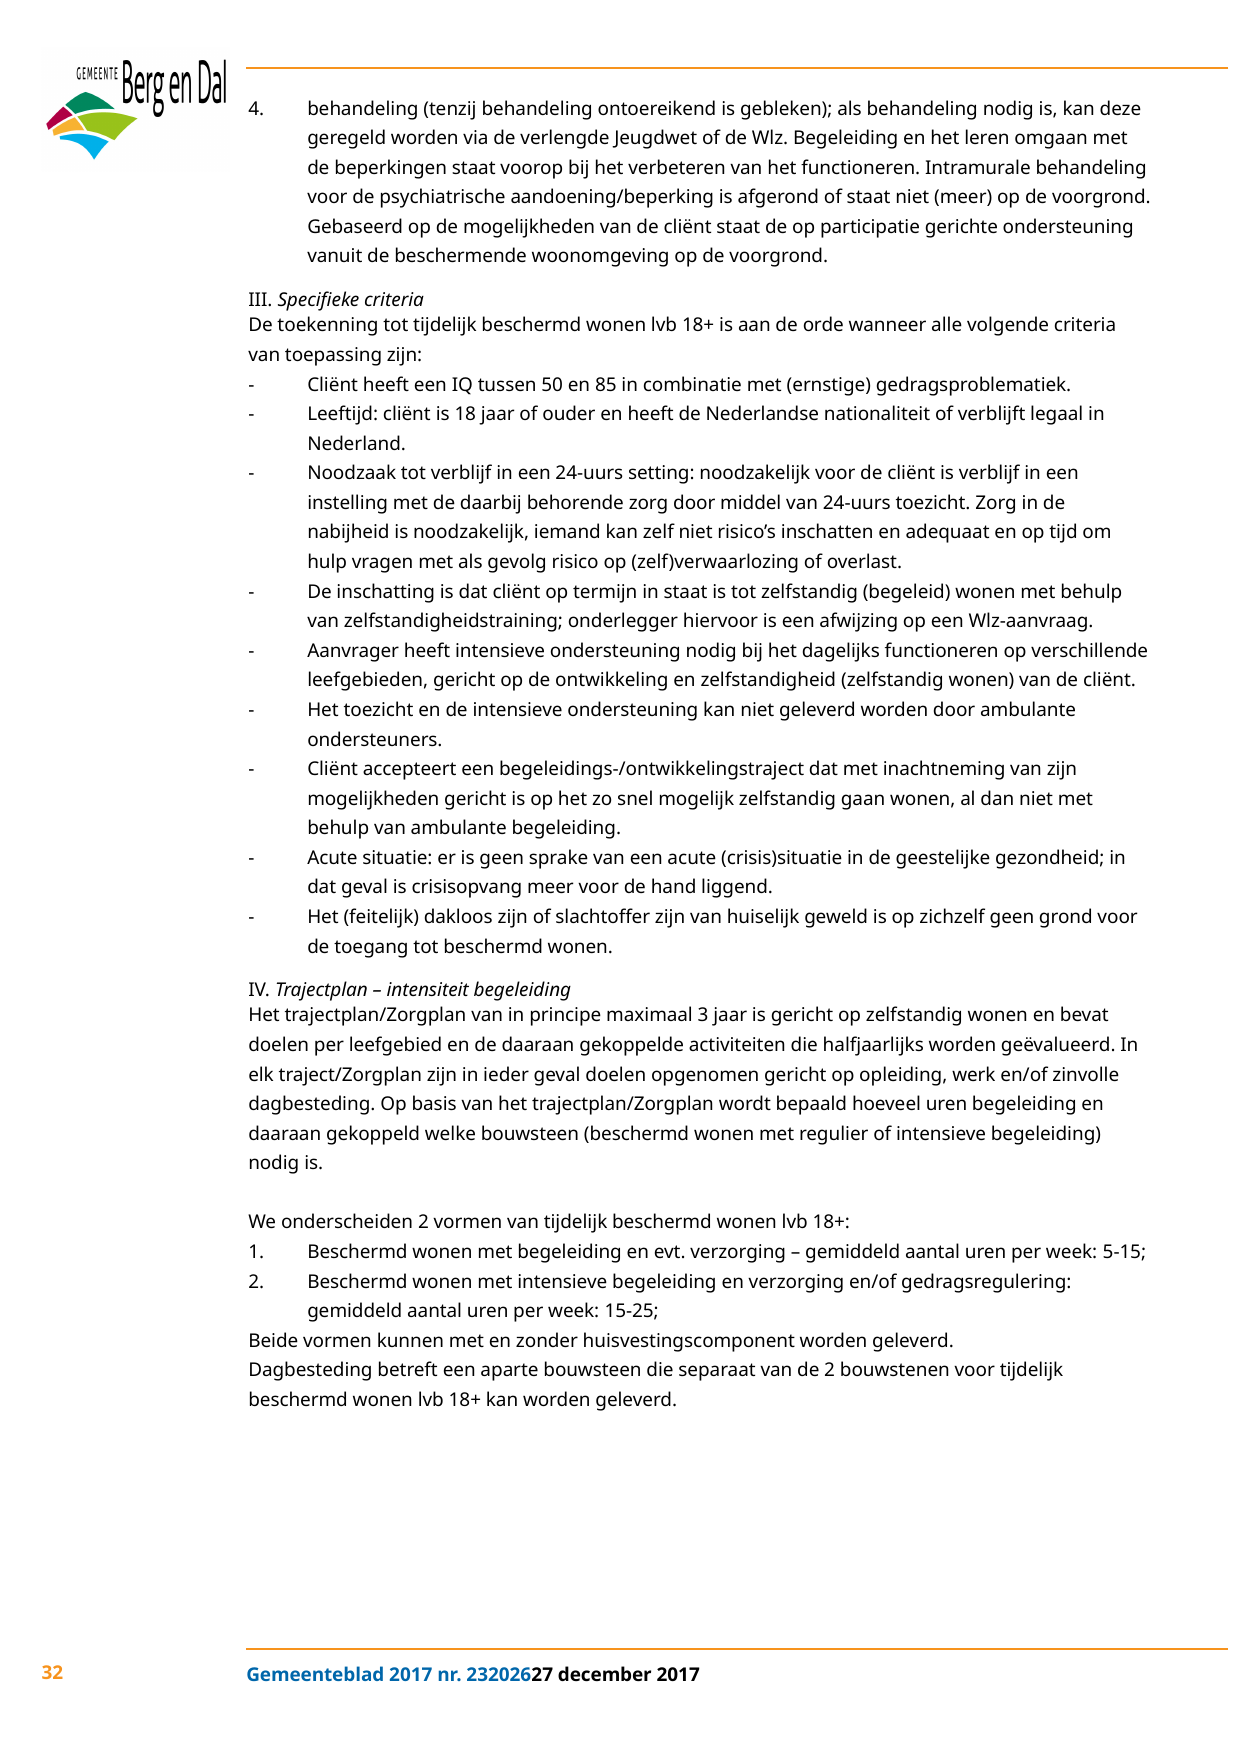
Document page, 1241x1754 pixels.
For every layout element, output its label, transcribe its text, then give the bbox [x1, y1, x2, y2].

list Het (feitelijk) dakloos zijn of slachtoffer zijn van huiselijk geweld is op zichzelf geen grond voor de toegang tot beschermd wonen. [248, 903, 1152, 958]
list Beschermd wonen met intensieve begeleiding en verzorging en/of gedragsregulering: gemiddeld aantal uren per week: 15-25; [248, 1268, 1152, 1323]
list Acute situatie: er is geen sprake van een acute (crisis)situatie in de geestelijke gezondheid; in dat geval is crisisopvang meer voor de hand liggend. [248, 844, 1152, 899]
text IV. Trajectplan – intensiteit begeleiding [248, 976, 1152, 1002]
text We onderscheiden 2 vormen van tijdelijk beschermd wonen lvb 18+: [248, 1209, 1152, 1234]
text De toekenning tot tijdelijk beschermd wonen lvb 18+ is aan de orde wanneer alle volgende criteria van toepassing zijn: [248, 312, 1152, 367]
list Beschermd wonen met begeleiding en evt. verzorging – gemiddeld aantal uren per week: 5-15; [248, 1238, 1152, 1264]
list Noodzaak tot verblijf in een 24-uurs setting: noodzakelijk voor de cliënt is verblijf in een instelling met de daarbij behorende zorg door middel van 24-uurs toezicht. Zorg in de nabijheid is noodzakelijk, iemand kan zelf niet risico’s inschatten en adequaat en op tijd om hulp vragen met als gevolg risico op (zelf)verwaarlozing of overlast. [248, 459, 1152, 574]
list Aanvrager heeft intensieve ondersteuning nodig bij het dagelijks functioneren op verschillende leefgebieden, gericht op de ontwikkeling en zelfstandigheid (zelfstandig wonen) van de cliënt. [248, 637, 1152, 692]
picture [41, 47, 231, 172]
list behandeling (tenzij behandeling ontoereikend is gebleken); als behandeling nodig is, kan deze geregeld worden via de verlengde Jeugdwet of de Wlz. Begeleiding en het leren omgaan met de beperkingen staat voorop bij het verbeteren van het functioneren. Intramurale behandeling voor de psychiatrische aandoening/beperking is afgerond of staat niet (meer) op de voorgrond. Gebaseerd op de mogelijkheden van de cliënt staat de op participatie gerichte ondersteuning vanuit de beschermende woonomgeving op de voorgrond. [248, 95, 1152, 268]
list Leeftijd: cliënt is 18 jaar of ouder en heeft de Nederlandse nationaliteit of verblijft legaal in Nederland. [248, 400, 1152, 456]
list De inschatting is dat cliënt op termijn in staat is tot zelfstandig (begeleid) wonen met behulp van zelfstandigheidstraining; onderlegger hiervoor is een afwijzing op een Wlz-aanvraag. [248, 578, 1152, 633]
text Beide vormen kunnen met en zonder huisvestingscomponent worden geleverd. [248, 1327, 1152, 1353]
text Het trajectplan/Zorgplan van in principe maximaal 3 jaar is gericht op zelfstandig wonen en bevat doelen per leefgebied en de daaraan gekoppelde activiteiten die halfjaarlijks worden geëvalueerd. In elk traject/Zorgplan zijn in ieder geval doelen opgenomen gericht op opleiding, werk en/of zinvolle dagbesteding. Op basis van het trajectplan/Zorgplan wordt bepaald hoeveel uren begeleiding en daaraan gekoppeld welke bouwsteen (beschermd wonen met regulier of intensieve begeleiding) nodig is. [248, 1002, 1152, 1175]
list Het toezicht en de intensieve ondersteuning kan niet geleverd worden door ambulante ondersteuners. [248, 696, 1152, 751]
list Cliënt accepteert een begeleidings-/ontwikkelingstraject dat met inachtneming van zijn mogelijkheden gericht is op het zo snel mogelijk zelfstandig gaan wonen, al dan niet met behulp van ambulante begeleiding. [248, 755, 1152, 840]
text III. Specifieke criteria [248, 286, 1152, 312]
text Dagbesteding betreft een aparte bouwsteen die separaat van de 2 bouwstenen voor tijdelijk beschermd wonen lvb 18+ kan worden geleverd. [248, 1357, 1152, 1412]
list Cliënt heeft een IQ tussen 50 en 85 in combinatie met (ernstige) gedragsproblematiek. [248, 371, 1152, 396]
